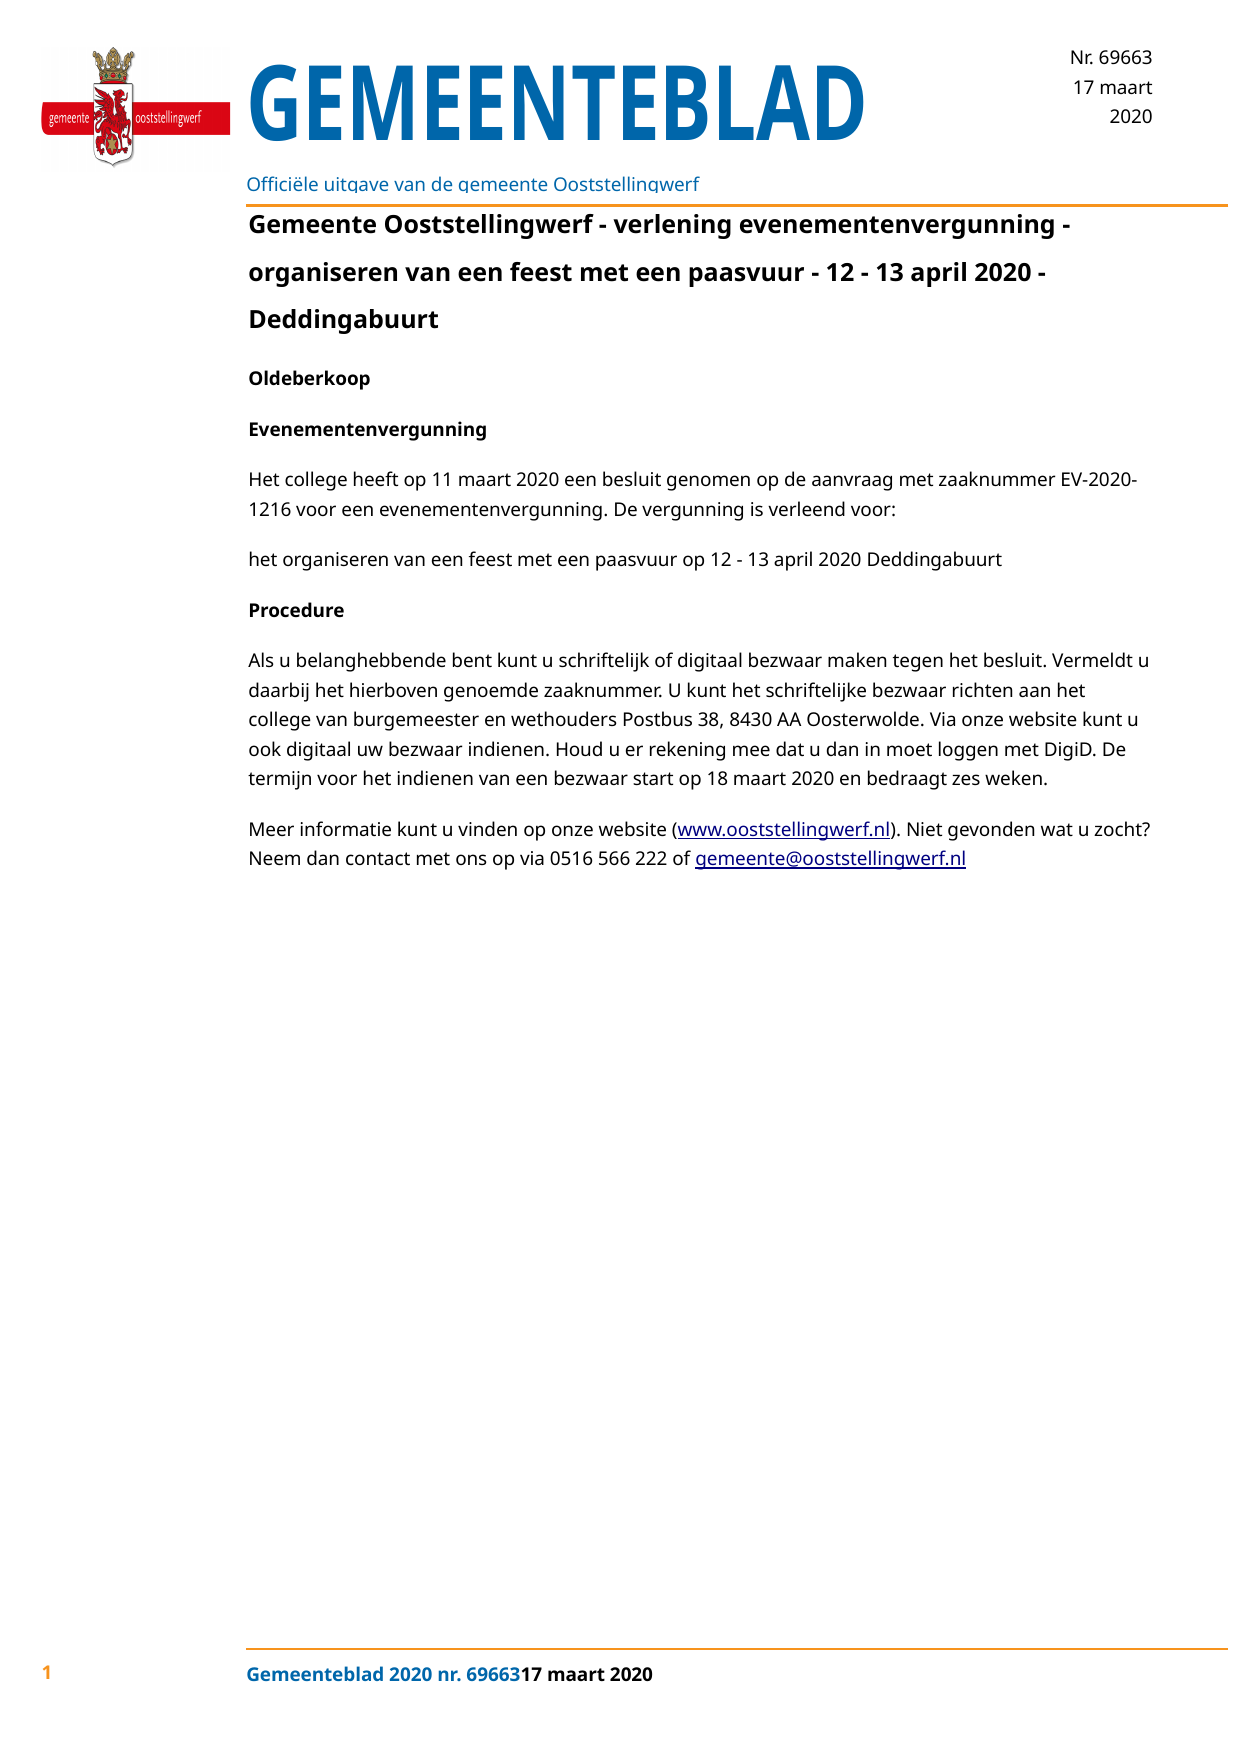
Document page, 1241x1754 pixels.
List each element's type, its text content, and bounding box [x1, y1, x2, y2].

text Oldeberkoop [248, 366, 1152, 391]
text Procedure [248, 597, 1152, 622]
text Het college heeft op 11 maart 2020 een besluit genomen op de aanvraag met zaaknummer EV-2020-1216 voor een evenementenvergunning. De vergunning is verleend voor: [248, 466, 1152, 522]
text Meer informatie kunt u vinden op onze website (www.ooststellingwerf.nl). Niet gevonden wat u zocht? Neem dan contact met ons op via 0516 566 222 of gemeente@ooststellingwerf.nl [248, 816, 1152, 871]
text Evenementenvergunning [248, 416, 1152, 442]
text het organiseren van een feest met een paasvuur op 12 - 13 april 2020 Deddingabuurt [248, 546, 1152, 572]
text Gemeente Ooststellingwerf - verlening evenementenvergunning - organiseren van een feest met een paasvuur - 12 - 13 april 2020 - Deddingabuurt [248, 207, 1152, 336]
picture [41, 47, 231, 172]
text Als u belanghebbende bent kunt u schriftelijk of digitaal bezwaar maken tegen het besluit. Vermeldt u daarbij het hierboven genoemde zaaknummer. U kunt het schriftelijke bezwaar richten aan het college van burgemeester en wethouders Postbus 38, 8430 AA Oosterwolde. Via onze website kunt u ook digitaal uw bezwaar indienen. Houd u er rekening mee dat u dan in moet loggen met DigiD. De termijn voor het indienen van een bezwaar start op 18 maart 2020 en bedraagt zes weken. [248, 647, 1152, 791]
